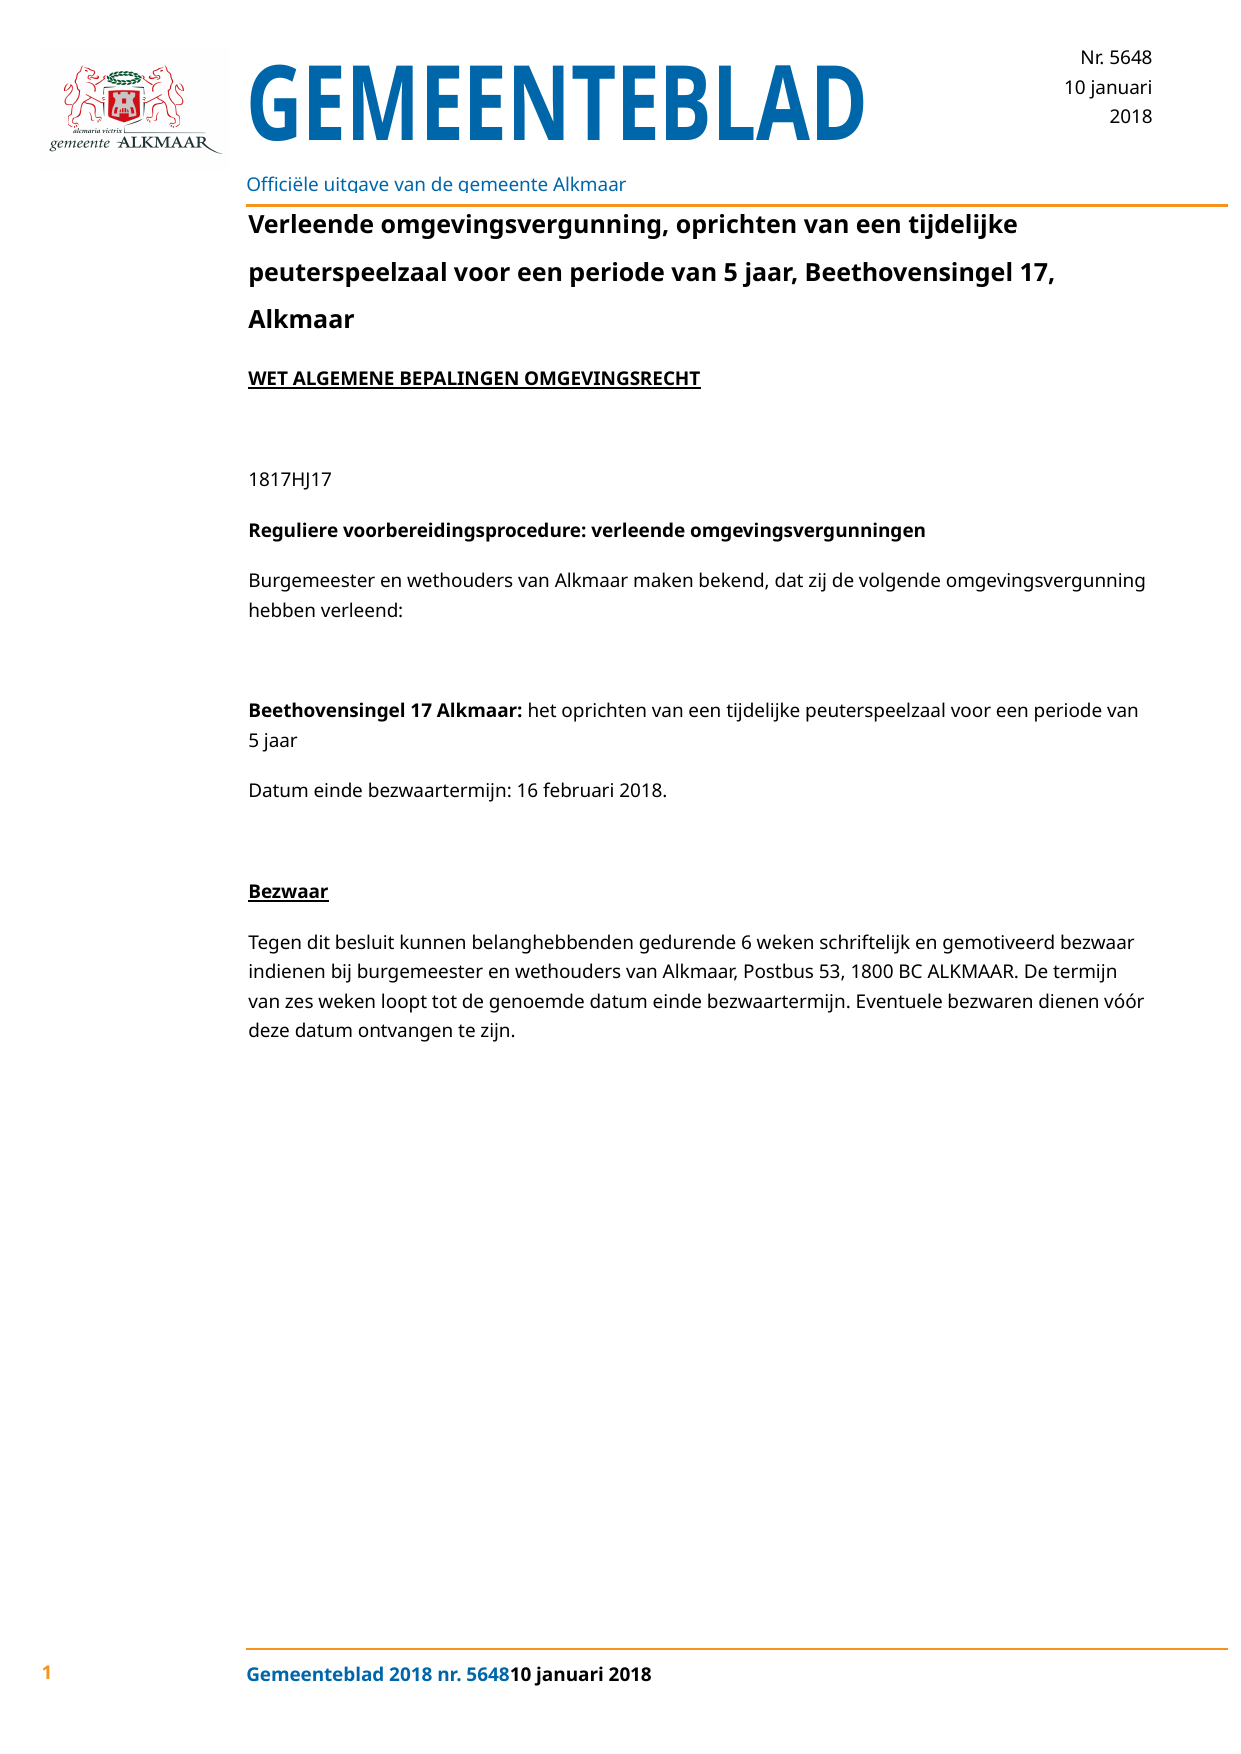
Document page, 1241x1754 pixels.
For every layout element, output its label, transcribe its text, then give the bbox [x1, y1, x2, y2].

text Bezwaar [248, 878, 1152, 904]
text Datum einde bezwaartermijn: 16 februari 2018. [248, 778, 1152, 803]
text Beethovensingel 17 Alkmaar: het oprichten van een tijdelijke peuterspeelzaal voor een periode van 5 jaar [248, 698, 1152, 753]
picture [41, 47, 231, 172]
text Verleende omgevingsvergunning, oprichten van een tijdelijke peuterspeelzaal voor een periode van 5 jaar, Beethovensingel 17, Alkmaar [248, 207, 1152, 336]
text Burgemeester en wethouders van Alkmaar maken bekend, dat zij de volgende omgevingsvergunning hebben verleend: [248, 567, 1152, 622]
text 1817HJ17 [248, 466, 1152, 492]
text Reguliere voorbereidingsprocedure: verleende omgevingsvergunningen [248, 517, 1152, 542]
text Tegen dit besluit kunnen belanghebbenden gedurende 6 weken schriftelijk en gemotiveerd bezwaar indienen bij burgemeester en wethouders van Alkmaar, Postbus 53, 1800 BC ALKMAAR. De termijn van zes weken loopt tot de genoemde datum einde bezwaartermijn. Eventuele bezwaren dienen vóór deze datum ontvangen te zijn. [248, 929, 1152, 1043]
text WET ALGEMENE BEPALINGEN OMGEVINGSRECHT [248, 366, 1152, 391]
